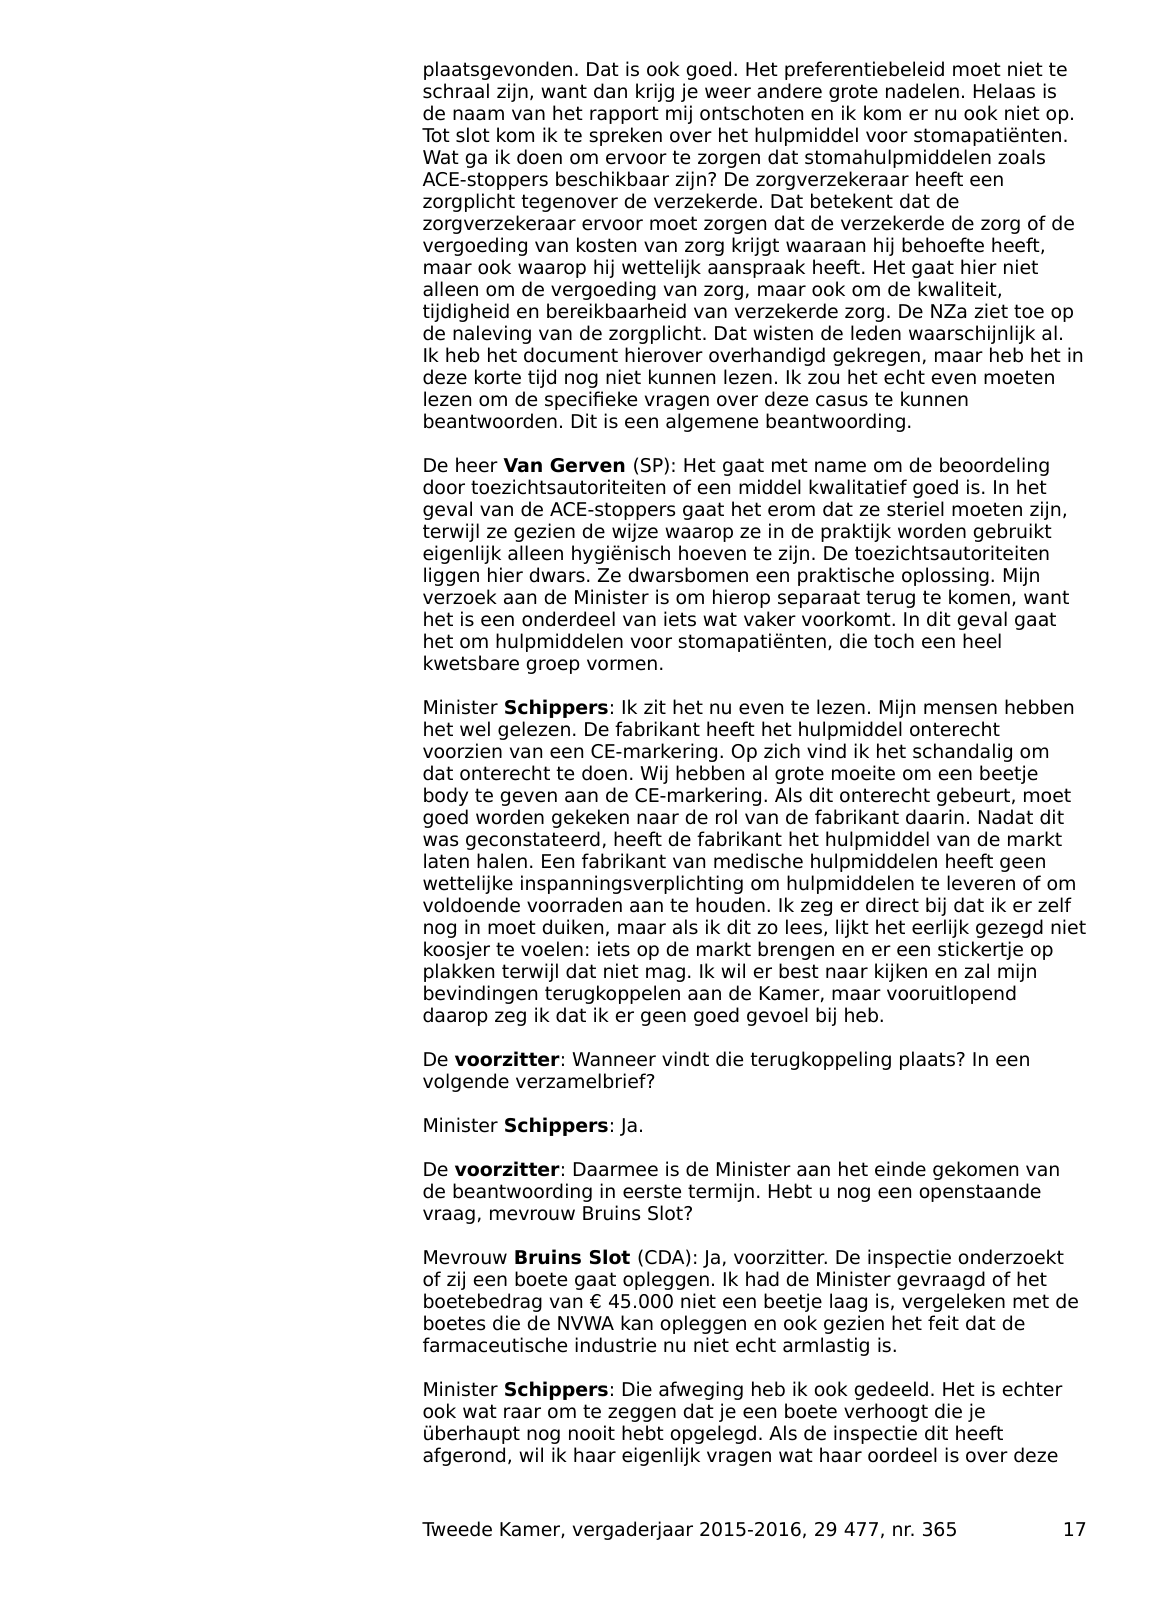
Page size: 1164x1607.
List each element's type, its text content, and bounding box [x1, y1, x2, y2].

text Tot slot kom ik te spreken over het hulpmiddel voor stomapatiënten. Wat ga ik doen om ervoor te zorgen dat stomahulpmiddelen zoals ACE-stoppers beschikbaar zijn? De zorgverzekeraar heeft een zorgplicht tegenover de verzekerde. Dat betekent dat de zorgverzekeraar ervoor moet zorgen dat de verzekerde de zorg of de vergoeding van kosten van zorg krijgt waaraan hij behoefte heeft, maar ook waarop hij wettelijk aanspraak heeft. Het gaat hier niet alleen om de vergoeding van zorg, maar ook om de kwaliteit, tijdigheid en bereikbaarheid van verzekerde zorg. De NZa ziet toe op de naleving van de zorgplicht. Dat wisten de leden waarschijnlijk al. Ik heb het document hierover overhandigd gekregen, maar heb het in deze korte tijd nog niet kunnen lezen. Ik zou het echt even moeten lezen om de specifieke vragen over deze casus te kunnen beantwoorden. Dit is een algemene beantwoording. [422, 125, 1087, 433]
text De voorzitter: Daarmee is de Minister aan het einde gekomen van de beantwoording in eerste termijn. Hebt u nog een openstaande vraag, mevrouw Bruins Slot? [422, 1159, 1087, 1225]
text plaatsgevonden. Dat is ook goed. Het preferentiebeleid moet niet te schraal zijn, want dan krijg je weer andere grote nadelen. Helaas is de naam van het rapport mij ontschoten en ik kom er nu ook niet op. [422, 59, 1087, 125]
text De heer Van Gerven (SP): Het gaat met name om de beoordeling door toezichtsautoriteiten of een middel kwalitatief goed is. In het geval van de ACE-stoppers gaat het erom dat ze steriel moeten zijn, terwijl ze gezien de wijze waarop ze in de praktijk worden gebruikt eigenlijk alleen hygiënisch hoeven te zijn. De toezichtsautoriteiten liggen hier dwars. Ze dwarsbomen een praktische oplossing. Mijn verzoek aan de Minister is om hierop separaat terug te komen, want het is een onderdeel van iets wat vaker voorkomt. In dit geval gaat het om hulpmiddelen voor stomapatiënten, die toch een heel kwetsbare groep vormen. [422, 455, 1087, 675]
text Minister Schippers: Ik zit het nu even te lezen. Mijn mensen hebben het wel gelezen. De fabrikant heeft het hulpmiddel onterecht voorzien van een CE-markering. Op zich vind ik het schandalig om dat onterecht te doen. Wij hebben al grote moeite om een beetje body te geven aan de CE-markering. Als dit onterecht gebeurt, moet goed worden gekeken naar de rol van de fabrikant daarin. Nadat dit was geconstateerd, heeft de fabrikant het hulpmiddel van de markt laten halen. Een fabrikant van medische hulpmiddelen heeft geen wettelijke inspanningsverplichting om hulpmiddelen te leveren of om voldoende voorraden aan te houden. Ik zeg er direct bij dat ik er zelf nog in moet duiken, maar als ik dit zo lees, lijkt het eerlijk gezegd niet koosjer te voelen: iets op de markt brengen en er een stickertje op plakken terwijl dat niet mag. Ik wil er best naar kijken en zal mijn bevindingen terugkoppelen aan de Kamer, maar vooruitlopend daarop zeg ik dat ik er geen goed gevoel bij heb. [422, 697, 1087, 1027]
text Minister Schippers: Ja. [422, 1115, 1087, 1137]
text Mevrouw Bruins Slot (CDA): Ja, voorzitter. De inspectie onderzoekt of zij een boete gaat opleggen. Ik had de Minister gevraagd of het boetebedrag van € 45.000 niet een beetje laag is, vergeleken met de boetes die de NVWA kan opleggen en ook gezien het feit dat de farmaceutische industrie nu niet echt armlastig is. [422, 1247, 1087, 1357]
text Minister Schippers: Die afweging heb ik ook gedeeld. Het is echter ook wat raar om te zeggen dat je een boete verhoogt die je überhaupt nog nooit hebt opgelegd. Als de inspectie dit heeft afgerond, wil ik haar eigenlijk vragen wat haar oordeel is over deze [422, 1379, 1087, 1467]
text De voorzitter: Wanneer vindt die terugkoppeling plaats? In een volgende verzamelbrief? [422, 1049, 1087, 1093]
